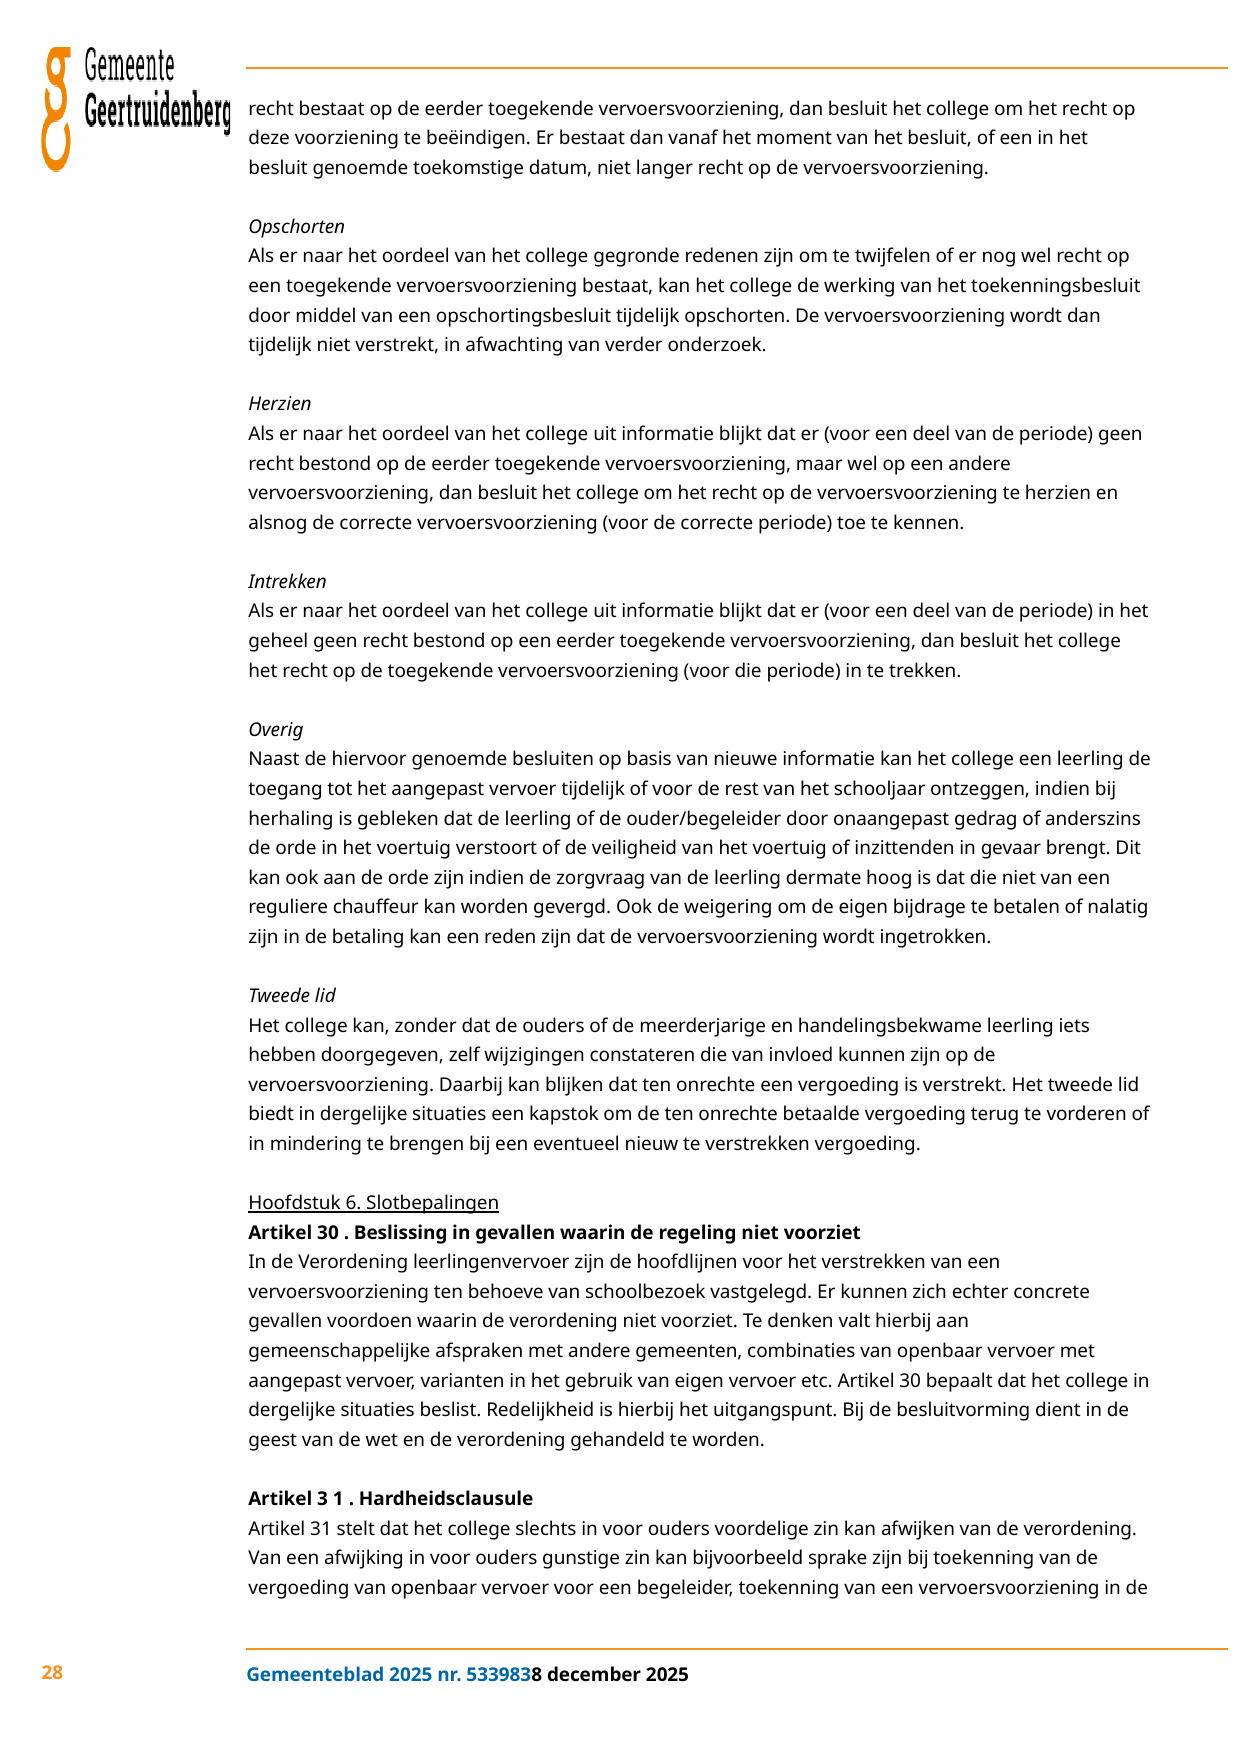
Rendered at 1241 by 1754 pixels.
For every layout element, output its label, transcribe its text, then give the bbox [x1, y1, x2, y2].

text Van een afwijking in voor ouders gunstige zin kan bijvoorbeeld sprake zijn bij toekenning van de vergoeding van openbaar vervoer voor een begeleider, toekenning van een vervoersvoorziening in de [248, 1544, 1152, 1600]
text Artikel 31 stelt dat het college slechts in voor ouders voordelige zin kan afwijken van de verordening. [248, 1515, 1152, 1541]
text recht bestaat op de eerder toegekende vervoersvoorziening, dan besluit het college om het recht op deze voorziening te beëindigen. Er bestaat dan vanaf het moment van het besluit, of een in het besluit genoemde toekomstige datum, niet langer recht op de vervoersvoorziening. [248, 95, 1152, 180]
text Intrekken [248, 568, 1152, 594]
text Opschorten [248, 213, 1152, 239]
text Als er naar het oordeel van het college uit informatie blijkt dat er (voor een deel van de periode) geen recht bestond op de eerder toegekende vervoersvoorziening, maar wel op een andere vervoersvoorziening, dan besluit het college om het recht op de vervoersvoorziening te herzien en alsnog de correcte vervoersvoorziening (voor de correcte periode) toe te kennen. [248, 420, 1152, 535]
text Hoofdstuk 6. Slotbepalingen [248, 1189, 1152, 1215]
text Overig [248, 716, 1152, 742]
text Het college kan, zonder dat de ouders of de meerderjarige en handelingsbekwame leerling iets hebben doorgegeven, zelf wijzigingen constateren die van invloed kunnen zijn op de vervoersvoorziening. Daarbij kan blijken dat ten onrechte een vergoeding is verstrekt. Het tweede lid biedt in dergelijke situaties een kapstok om de ten onrechte betaalde vergoeding terug te vorderen of in mindering te brengen bij een eventueel nieuw te verstrekken vergoeding. [248, 1012, 1152, 1156]
text Artikel 3 1 . Hardheidsclausule [248, 1485, 1152, 1511]
text Artikel 30 . Beslissing in gevallen waarin de regeling niet voorziet [248, 1219, 1152, 1245]
text Tweede lid [248, 982, 1152, 1008]
text Als er naar het oordeel van het college uit informatie blijkt dat er (voor een deel van de periode) in het geheel geen recht bestond op een eerder toegekende vervoersvoorziening, dan besluit het college het recht op de toegekende vervoersvoorziening (voor die periode) in te trekken. [248, 598, 1152, 683]
text Naast de hiervoor genoemde besluiten op basis van nieuwe informatie kan het college een leerling de toegang tot het aangepast vervoer tijdelijk of voor de rest van het schooljaar ontzeggen, indien bij herhaling is gebleken dat de leerling of de ouder/begeleider door onaangepast gedrag of anderszins de orde in het voertuig verstoort of de veiligheid van het voertuig of inzittenden in gevaar brengt. Dit kan ook aan de orde zijn indien de zorgvraag van de leerling dermate hoog is dat die niet van een reguliere chauffeur kan worden gevergd. Ook de weigering om de eigen bijdrage te betalen of nalatig zijn in de betaling kan een reden zijn dat de vervoersvoorziening wordt ingetrokken. [248, 746, 1152, 949]
text Als er naar het oordeel van het college gegronde redenen zijn om te twijfelen of er nog wel recht op een toegekende vervoersvoorziening bestaat, kan het college de werking van het toekenningsbesluit door middel van een opschortingsbesluit tijdelijk opschorten. De vervoersvoorziening wordt dan tijdelijk niet verstrekt, in afwachting van verder onderzoek. [248, 243, 1152, 357]
text In de Verordening leerlingenvervoer zijn de hoofdlijnen voor het verstrekken van een vervoersvoorziening ten behoeve van schoolbezoek vastgelegd. Er kunnen zich echter concrete gevallen voordoen waarin de verordening niet voorziet. Te denken valt hierbij aan gemeenschappelijke afspraken met andere gemeenten, combinaties van openbaar vervoer met aangepast vervoer, varianten in het gebruik van eigen vervoer etc. Artikel 30 bepaalt dat het college in dergelijke situaties beslist. Redelijkheid is hierbij het uitgangspunt. Bij de besluitvorming dient in de geest van de wet en de verordening gehandeld te worden. [248, 1248, 1152, 1452]
picture [41, 47, 231, 172]
text Herzien [248, 391, 1152, 416]
